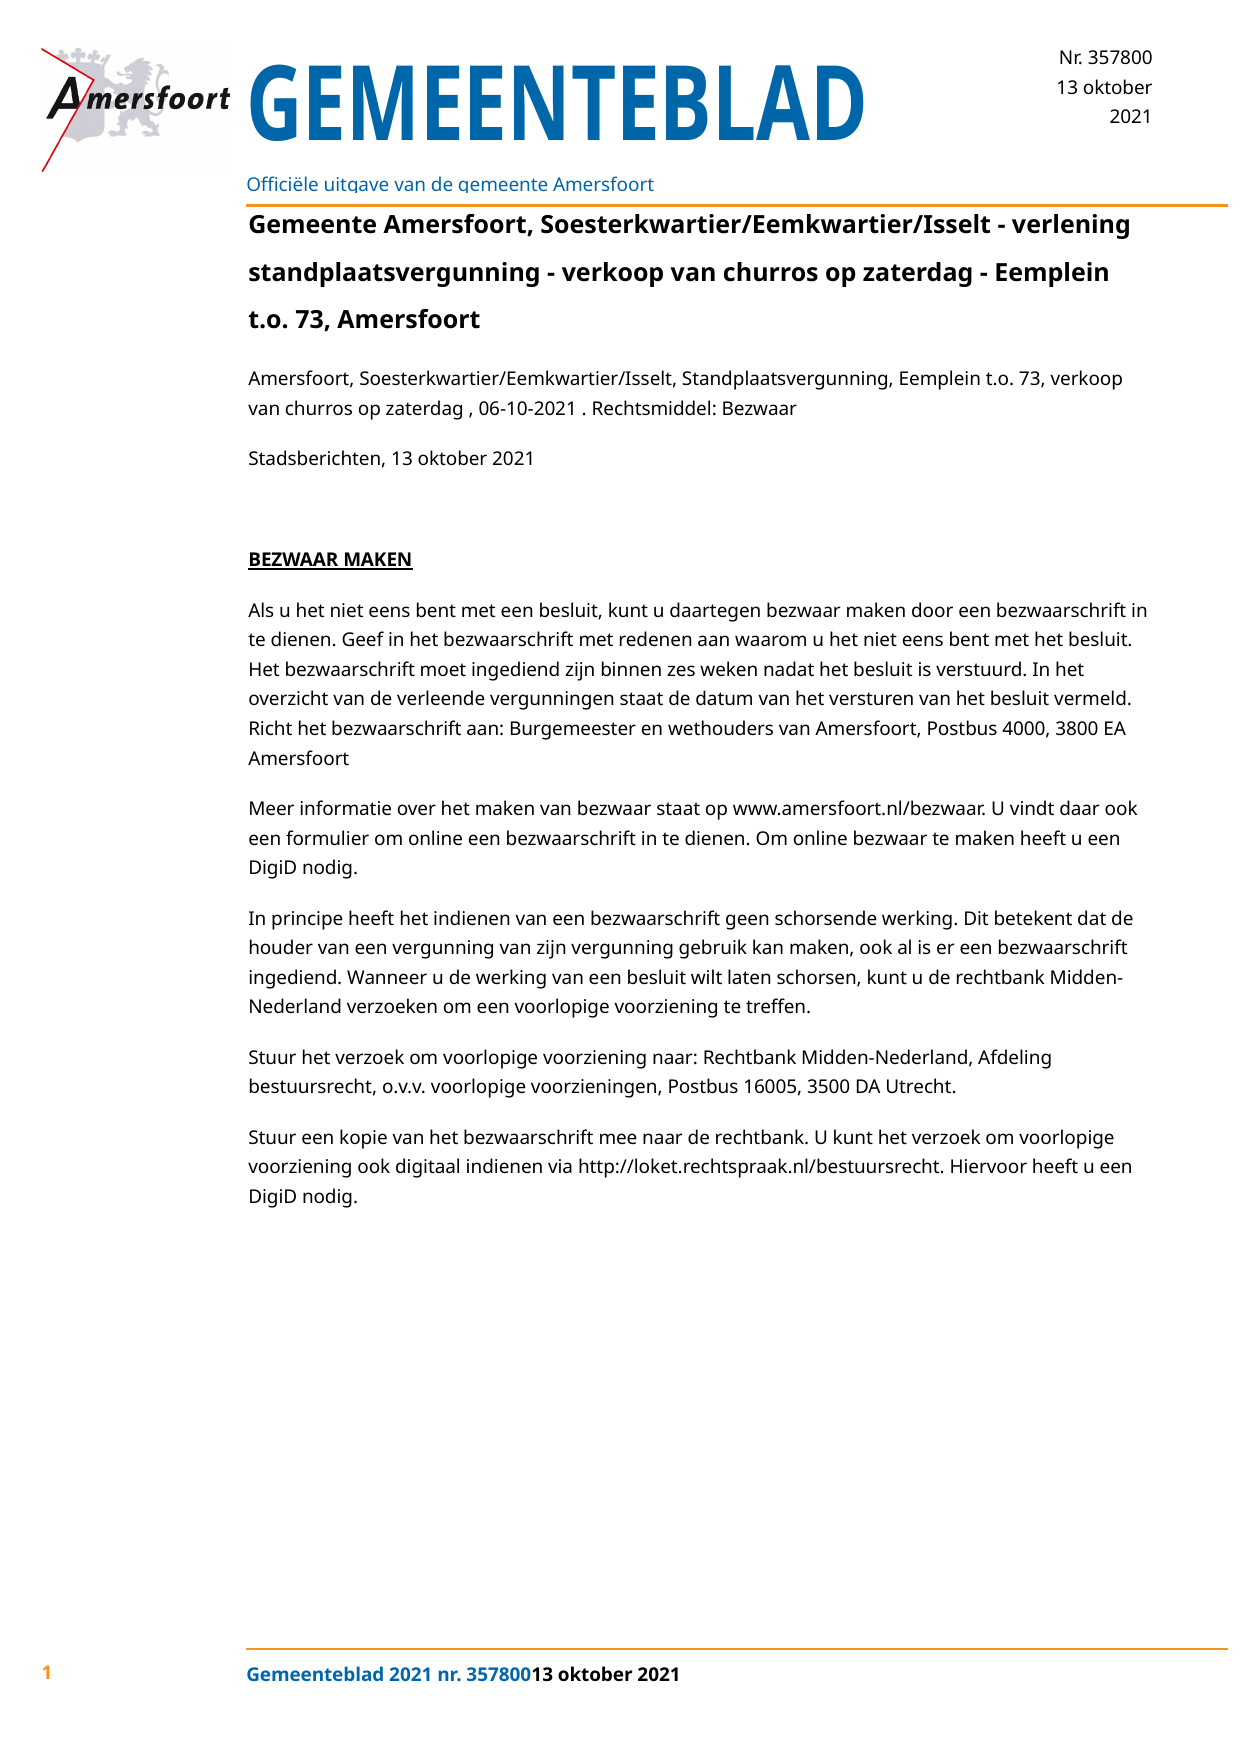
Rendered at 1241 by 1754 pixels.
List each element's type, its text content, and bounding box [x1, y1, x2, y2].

text Gemeente Amersfoort, Soesterkwartier/Eemkwartier/Isselt - verlening standplaatsvergunning - verkoop van churros op zaterdag - Eemplein t.o. 73, Amersfoort [248, 207, 1152, 336]
picture [41, 47, 231, 172]
text Meer informatie over het maken van bezwaar staat op www.amersfoort.nl/bezwaar. U vindt daar ook een formulier om online een bezwaarschrift in te dienen. Om online bezwaar te maken heeft u een DigiD nodig. [248, 795, 1152, 880]
text Stuur het verzoek om voorlopige voorziening naar: Rechtbank Midden-Nederland, Afdeling bestuursrecht, o.v.v. voorlopige voorzieningen, Postbus 16005, 3500 DA Utrecht. [248, 1044, 1152, 1099]
text Amersfoort, Soesterkwartier/Eemkwartier/Isselt, Standplaatsvergunning, Eemplein t.o. 73, verkoop van churros op zaterdag , 06-10-2021 . Rechtsmiddel: Bezwaar [248, 366, 1152, 421]
text Stuur een kopie van het bezwaarschrift mee naar de rechtbank. U kunt het verzoek om voorlopige voorziening ook digitaal indienen via http://loket.rechtspraak.nl/bestuursrecht. Hiervoor heeft u een DigiD nodig. [248, 1124, 1152, 1209]
text Als u het niet eens bent met een besluit, kunt u daartegen bezwaar maken door een bezwaarschrift in te dienen. Geef in het bezwaarschrift met redenen aan waarom u het niet eens bent met het besluit. Het bezwaarschrift moet ingediend zijn binnen zes weken nadat het besluit is verstuurd. In het overzicht van de verleende vergunningen staat de datum van het versturen van het besluit vermeld. Richt het bezwaarschrift aan: Burgemeester en wethouders van Amersfoort, Postbus 4000, 3800 EA Amersfoort [248, 597, 1152, 770]
text In principe heeft het indienen van een bezwaarschrift geen schorsende werking. Dit betekent dat de houder van een vergunning van zijn vergunning gebruik kan maken, ook al is er een bezwaarschrift ingediend. Wanneer u de werking van een besluit wilt laten schorsen, kunt u de rechtbank Midden-Nederland verzoeken om een voorlopige voorziening te treffen. [248, 905, 1152, 1019]
text Stadsberichten, 13 oktober 2021 [248, 446, 1152, 471]
text BEZWAAR MAKEN [248, 546, 1152, 572]
